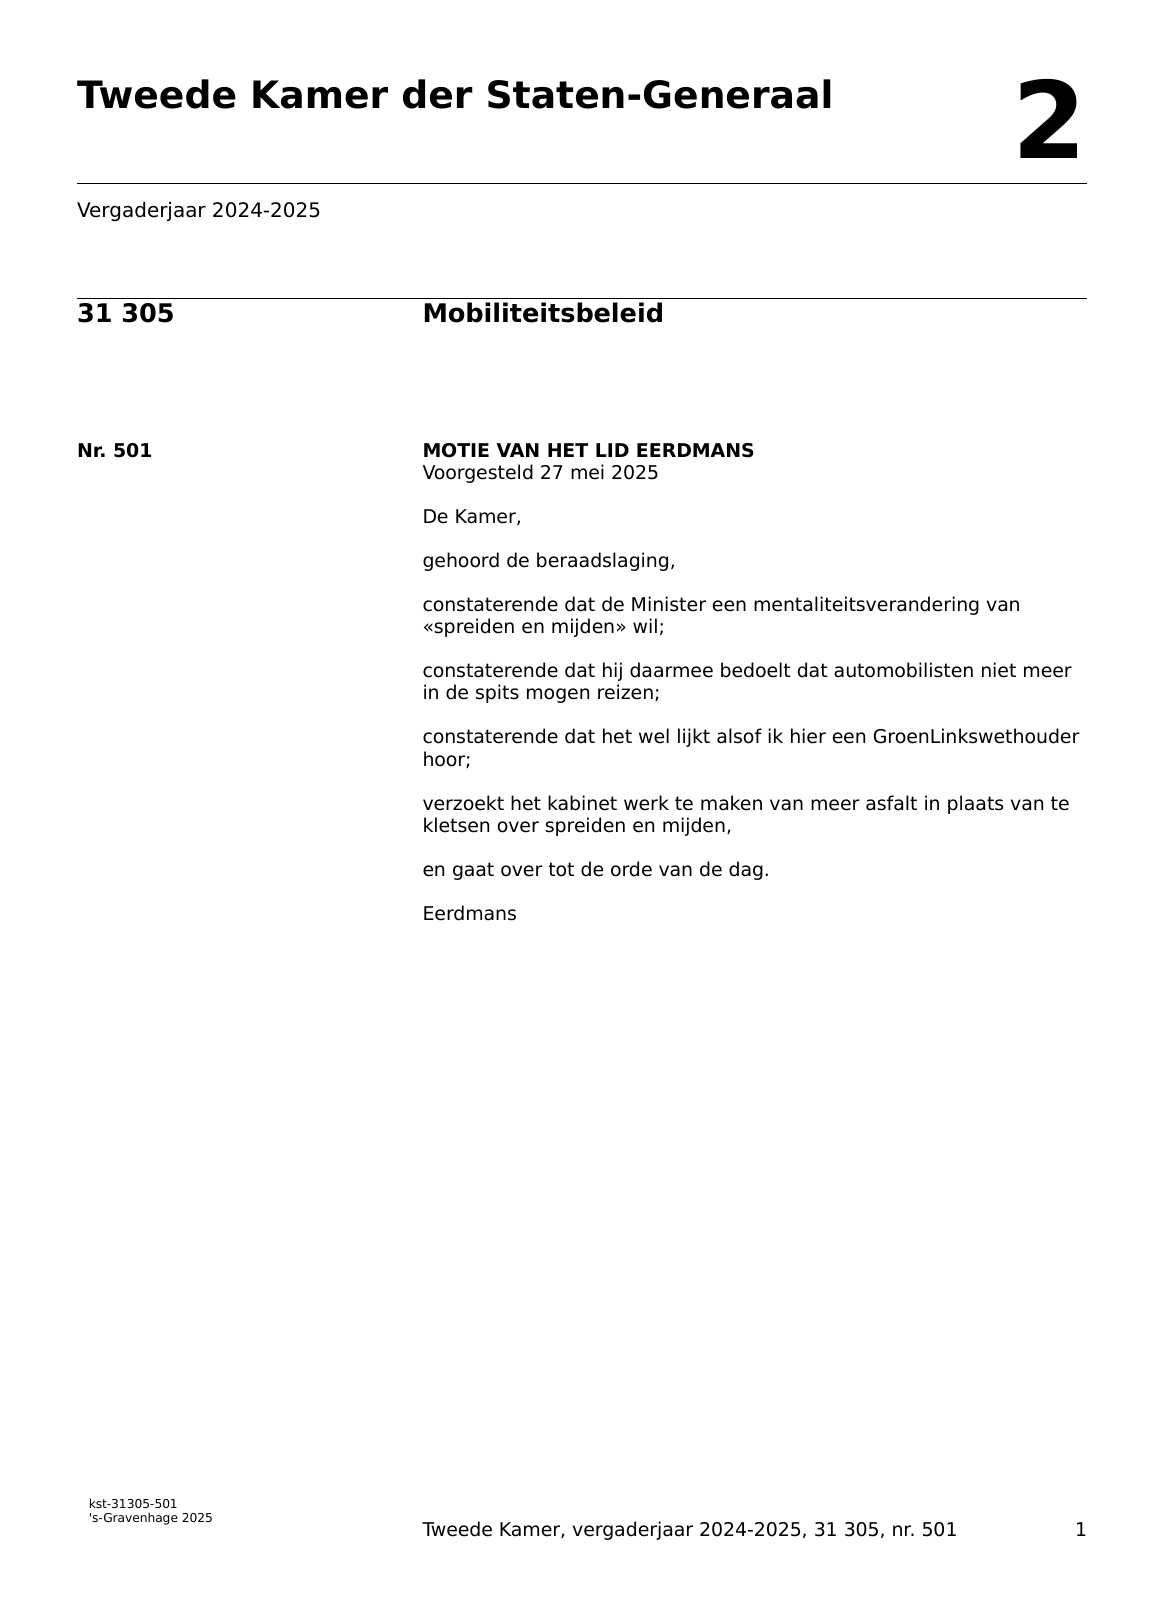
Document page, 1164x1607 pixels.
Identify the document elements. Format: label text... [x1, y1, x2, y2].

table_header Tweede Kamer der Staten-Generaal [77, 59, 886, 183]
text kst-31305-501 [88, 1497, 323, 1511]
table_cell Vergaderjaar 2024-2025 [77, 184, 1087, 298]
table_header 2 [886, 59, 1087, 183]
text De Kamer, [422, 506, 1087, 528]
text constaterende dat de Minister een mentaliteitsverandering van «spreiden en mijden» wil; [422, 594, 1087, 638]
text en gaat over tot de orde van de dag. [422, 859, 1087, 881]
subtitle 31 305 Mobiliteitsbeleid [77, 299, 1087, 329]
text Eerdmans [422, 903, 1087, 925]
text 's-Gravenhage 2025 [88, 1511, 323, 1525]
text constaterende dat hij daarmee bedoelt dat automobilisten niet meer in de spits mogen reizen; [422, 660, 1087, 704]
text gehoord de beraadslaging, [422, 550, 1087, 572]
subtitle Nr. 501 MOTIE VAN HET LID EERDMANS [77, 440, 1087, 462]
text constaterende dat het wel lijkt alsof ik hier een GroenLinkswethouder hoor; [422, 726, 1087, 770]
text Voorgesteld 27 mei 2025 [422, 462, 1087, 484]
text verzoekt het kabinet werk te maken van meer asfalt in plaats van te kletsen over spreiden en mijden, [422, 793, 1087, 837]
